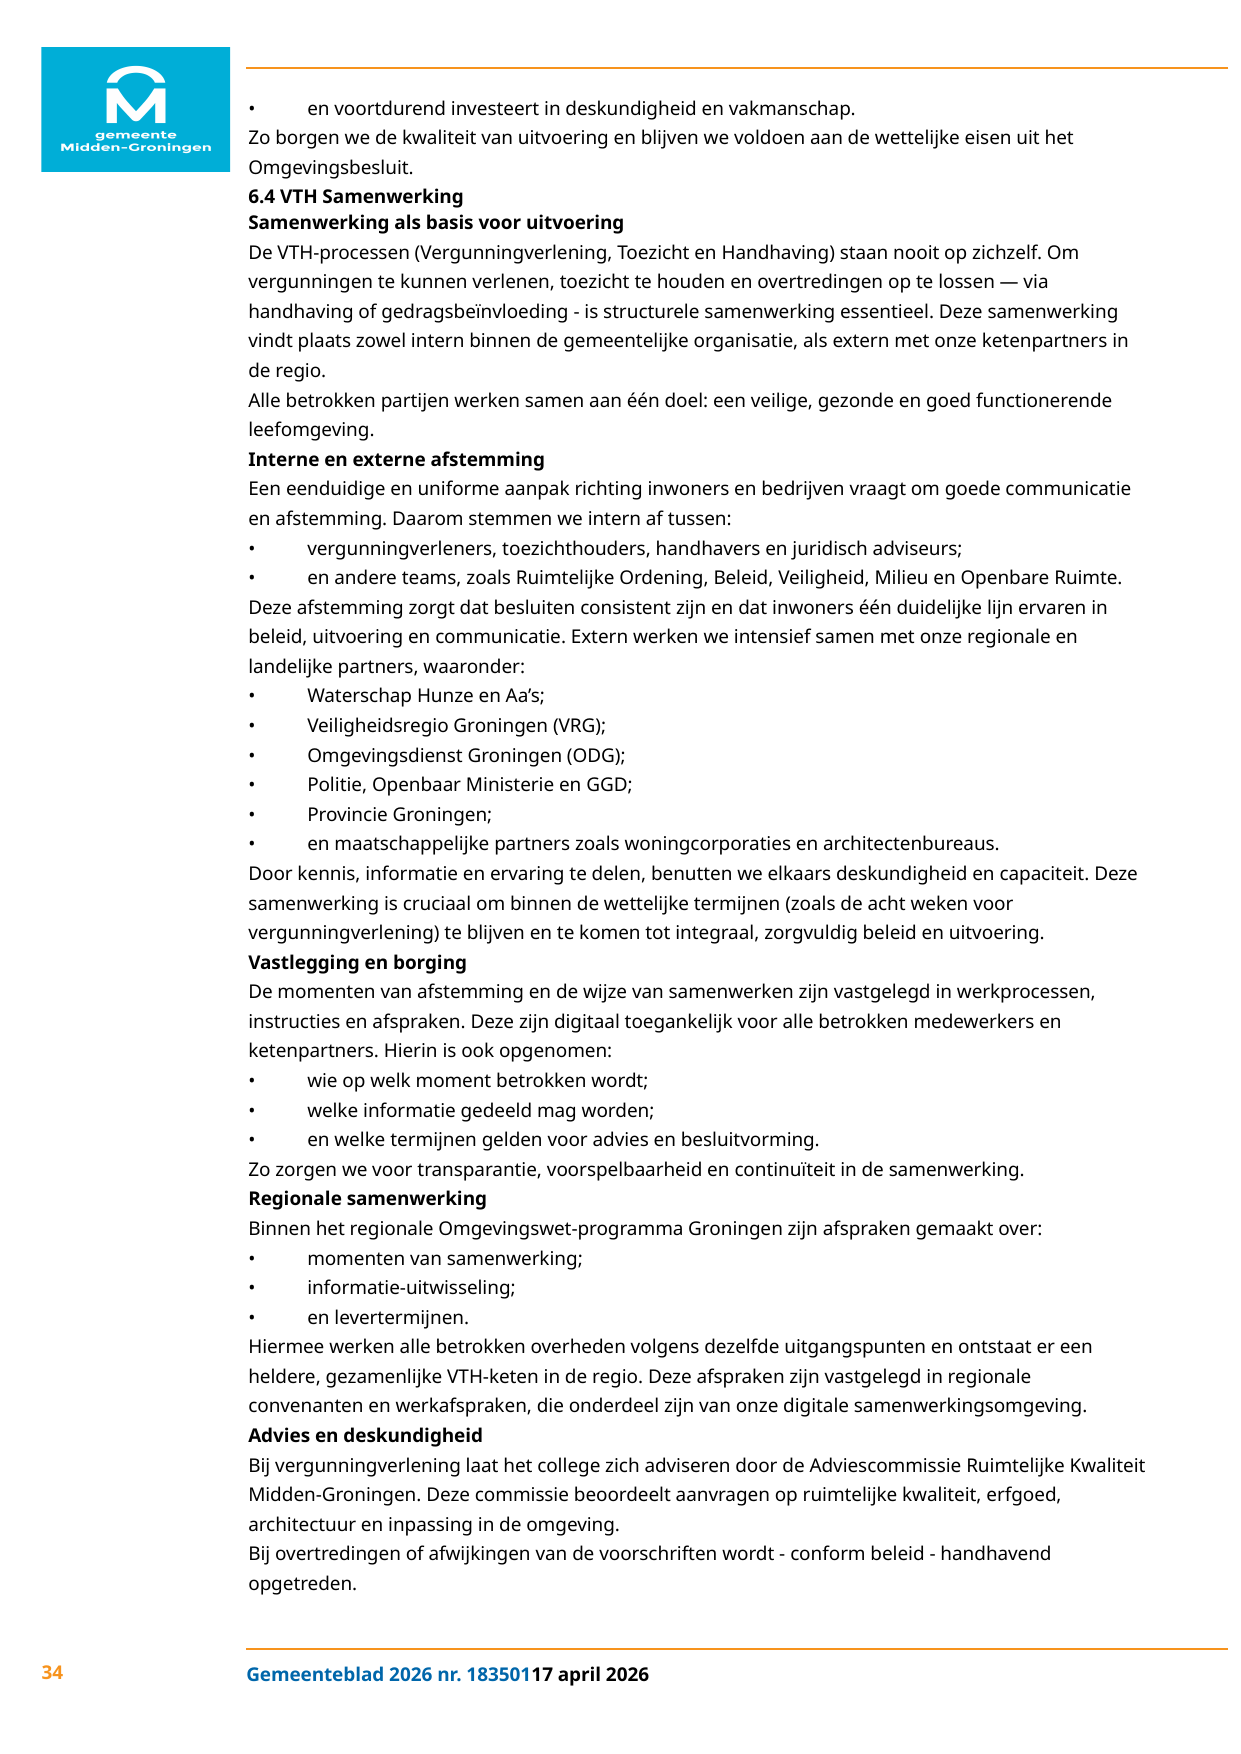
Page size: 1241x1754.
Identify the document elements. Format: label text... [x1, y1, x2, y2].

list wie op welk moment betrokken wordt; [248, 1067, 1152, 1093]
text Zo borgen we de kwaliteit van uitvoering en blijven we voldoen aan de wettelijke eisen uit het Omgevingsbesluit. [248, 124, 1152, 180]
list en welke termijnen gelden voor advies en besluitvorming. [248, 1126, 1152, 1152]
list Provincie Groningen; [248, 801, 1152, 827]
list en voortdurend investeert in deskundigheid en vakmanschap. [248, 95, 1152, 121]
text Vastlegging en borging [248, 949, 1152, 974]
list en maatschappelijke partners zoals woningcorporaties en architectenbureaus. [248, 831, 1152, 856]
list Omgevingsdienst Groningen (ODG); [248, 742, 1152, 767]
text Advies en deskundigheid [248, 1422, 1152, 1448]
text Interne en externe afstemming [248, 446, 1152, 472]
text Door kennis, informatie en ervaring te delen, benutten we elkaars deskundigheid en capaciteit. Deze samenwerking is cruciaal om binnen de wettelijke termijnen (zoals de acht weken voor vergunningverlening) te blijven en te komen tot integraal, zorgvuldig beleid en uitvoering. [248, 860, 1152, 945]
list welke informatie gedeeld mag worden; [248, 1097, 1152, 1122]
text Alle betrokken partijen werken samen aan één doel: een veilige, gezonde en goed functionerende leefomgeving. [248, 387, 1152, 442]
list informatie-uitwisseling; [248, 1274, 1152, 1300]
text Binnen het regionale Omgevingswet-programma Groningen zijn afspraken gemaakt over: [248, 1215, 1152, 1241]
list vergunningverleners, toezichthouders, handhavers en juridisch adviseurs; [248, 535, 1152, 560]
text Zo zorgen we voor transparantie, voorspelbaarheid en continuïteit in de samenwerking. [248, 1156, 1152, 1182]
text Deze afstemming zorgt dat besluiten consistent zijn en dat inwoners één duidelijke lijn ervaren in beleid, uitvoering en communicatie. Extern werken we intensief samen met onze regionale en landelijke partners, waaronder: [248, 594, 1152, 679]
list momenten van samenwerking; [248, 1245, 1152, 1270]
text De momenten van afstemming en de wijze van samenwerken zijn vastgelegd in werkprocessen, instructies en afspraken. Deze zijn digitaal toegankelijk voor alle betrokken medewerkers en ketenpartners. Hierin is ook opgenomen: [248, 978, 1152, 1063]
list en levertermijnen. [248, 1304, 1152, 1329]
text Samenwerking als basis voor uitvoering [248, 209, 1152, 235]
list Waterschap Hunze en Aa’s; [248, 683, 1152, 708]
list Politie, Openbaar Ministerie en GGD; [248, 771, 1152, 797]
picture [184, 146, 190, 153]
text Regionale samenwerking [248, 1186, 1152, 1211]
text Een eenduidige en uniforme aanpak richting inwoners en bedrijven vraagt om goede communicatie en afstemming. Daarom stemmen we intern af tussen: [248, 476, 1152, 531]
text De VTH-processen (Vergunningverlening, Toezicht en Handhaving) staan nooit op zichzelf. Om vergunningen te kunnen verlenen, toezicht te houden en overtredingen op te lossen — via handhaving of gedragsbeïnvloeding - is structurele samenwerking essentieel. Deze samenwerking vindt plaats zowel intern binnen de gemeentelijke organisatie, als extern met onze ketenpartners in de regio. [248, 239, 1152, 383]
text Hiermee werken alle betrokken overheden volgens dezelfde uitgangspunten en ontstaat er een heldere, gezamenlijke VTH-keten in de regio. Deze afspraken zijn vastgelegd in regionale convenanten en werkafspraken, die onderdeel zijn van onze digitale samenwerkingsomgeving. [248, 1333, 1152, 1418]
list en andere teams, zoals Ruimtelijke Ordening, Beleid, Veiligheid, Milieu en Openbare Ruimte. [248, 564, 1152, 590]
text Bij vergunningverlening laat het college zich adviseren door de Adviescommissie Ruimtelijke Kwaliteit Midden-Groningen. Deze commissie beoordeelt aanvragen op ruimtelijke kwaliteit, erfgoed, architectuur en inpassing in de omgeving. [248, 1452, 1152, 1537]
picture [108, 66, 164, 82]
text 6.4 VTH Samenwerking [248, 183, 1152, 209]
picture [107, 89, 165, 122]
text Bij overtredingen of afwijkingen van de voorschriften wordt - conform beleid - handhavend opgetreden. [248, 1541, 1152, 1596]
list Veiligheidsregio Groningen (VRG); [248, 712, 1152, 738]
